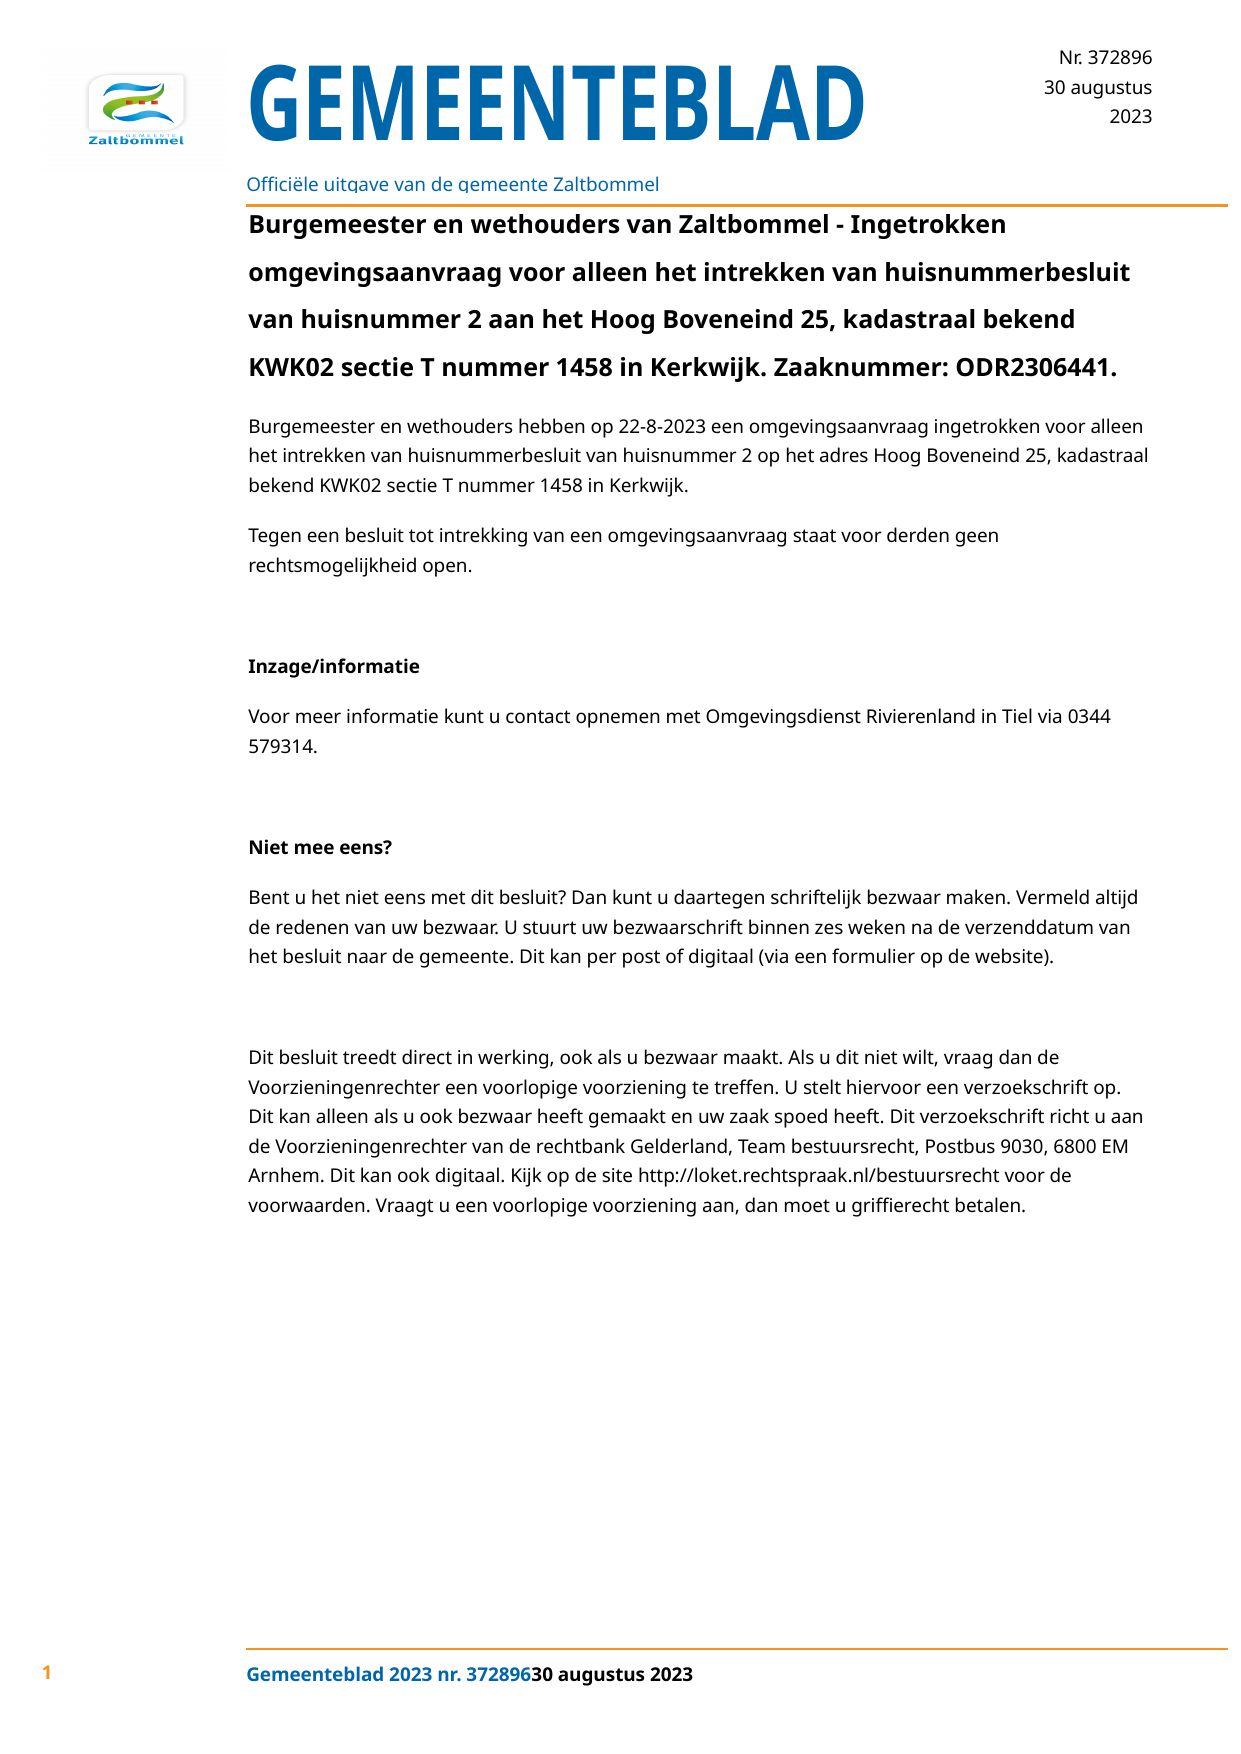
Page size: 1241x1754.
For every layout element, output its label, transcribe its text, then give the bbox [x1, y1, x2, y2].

picture [41, 47, 231, 172]
text Tegen een besluit tot intrekking van een omgevingsaanvraag staat voor derden geen rechtsmogelijkheid open. [248, 523, 1152, 578]
text Dit besluit treedt direct in werking, ook als u bezwaar maakt. Als u dit niet wilt, vraag dan de Voorzieningenrechter een voorlopige voorziening te treffen. U stelt hiervoor een verzoekschrift op. Dit kan alleen als u ook bezwaar heeft gemaakt en uw zaak spoed heeft. Dit verzoekschrift richt u aan de Voorzieningenrechter van de rechtbank Gelderland, Team bestuursrecht, Postbus 9030, 6800 EM Arnhem. Dit kan ook digitaal. Kijk op de site http://loket.rechtspraak.nl/bestuursrecht voor de voorwaarden. Vraagt u een voorlopige voorziening aan, dan moet u griffierecht betalen. [248, 1044, 1152, 1218]
text Bent u het niet eens met dit besluit? Dan kunt u daartegen schriftelijk bezwaar maken. Vermeld altijd de redenen van uw bezwaar. U stuurt uw bezwaarschrift binnen zes weken na de verzenddatum van het besluit naar de gemeente. Dit kan per post of digitaal (via een formulier op de website). [248, 884, 1152, 969]
text Niet mee eens? [248, 834, 1152, 860]
text Burgemeester en wethouders hebben op 22-8-2023 een omgevingsaanvraag ingetrokken voor alleen het intrekken van huisnummerbesluit van huisnummer 2 op het adres Hoog Boveneind 25, kadastraal bekend KWK02 sectie T nummer 1458 in Kerkwijk. [248, 413, 1152, 498]
text Voor meer informatie kunt u contact opnemen met Omgevingsdienst Rivierenland in Tiel via 0344 579314. [248, 703, 1152, 759]
text Burgemeester en wethouders van Zaltbommel - Ingetrokken omgevingsaanvraag voor alleen het intrekken van huisnummerbesluit van huisnummer 2 aan het Hoog Boveneind 25, kadastraal bekend KWK02 sectie T nummer 1458 in Kerkwijk. Zaaknummer: ODR2306441. [248, 207, 1152, 384]
text Inzage/informatie [248, 653, 1152, 679]
